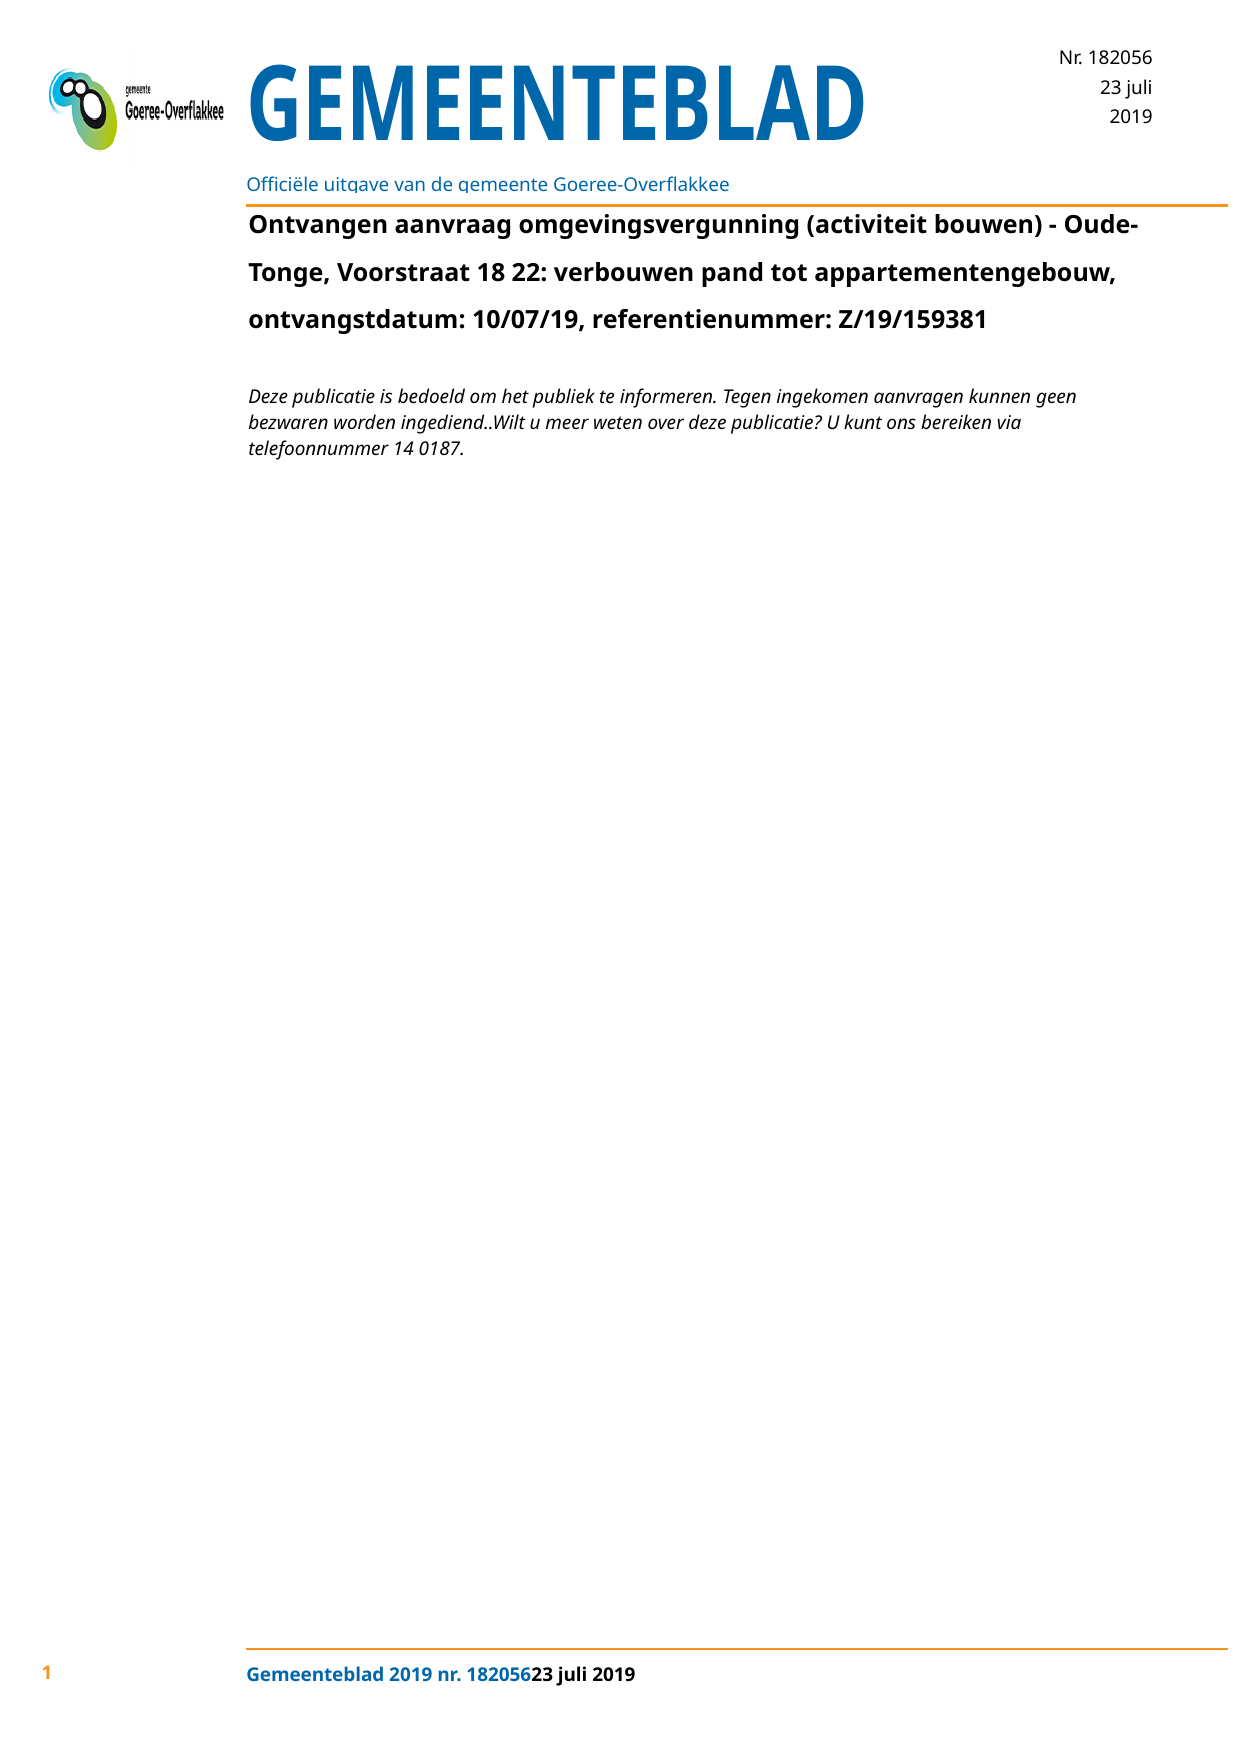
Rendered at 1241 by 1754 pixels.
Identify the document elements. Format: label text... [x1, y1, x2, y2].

picture [41, 47, 231, 172]
text Ontvangen aanvraag omgevingsvergunning (activiteit bouwen) - Oude-Tonge, Voorstraat 18 22: verbouwen pand tot appartementengebouw, ontvangstdatum: 10/07/19, referentienummer: Z/19/159381 [248, 207, 1152, 336]
text Deze publicatie is bedoeld om het publiek te informeren. Tegen ingekomen aanvragen kunnen geen bezwaren worden ingediend..Wilt u meer weten over deze publicatie? U kunt ons bereiken via telefoonnummer 14 0187. [248, 384, 1152, 461]
